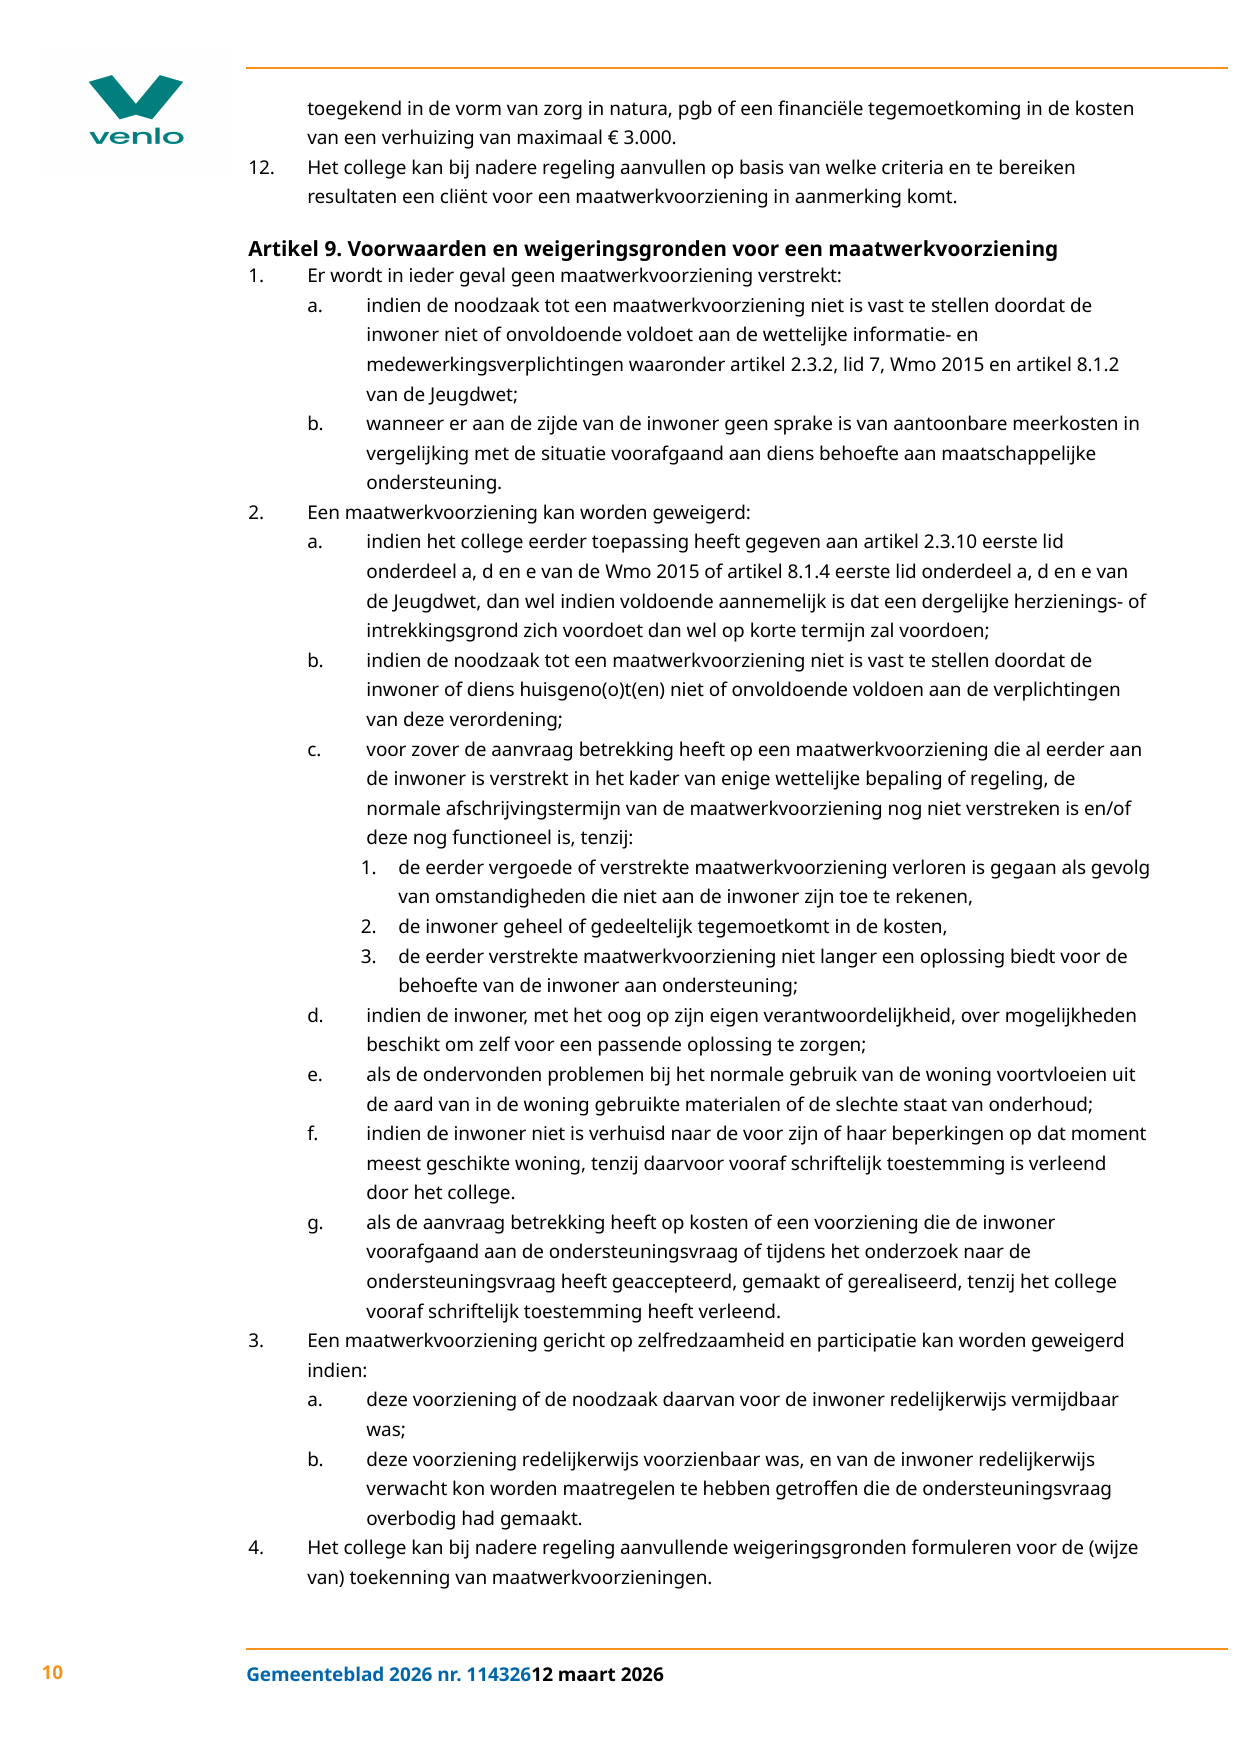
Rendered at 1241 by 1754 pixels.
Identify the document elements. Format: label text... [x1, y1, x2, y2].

list de inwoner geheel of gedeeltelijk tegemoetkomt in de kosten, [361, 913, 1152, 939]
list Er wordt in ieder geval geen maatwerkvoorziening verstrekt: [248, 262, 1152, 288]
list als de aanvraag betrekking heeft op kosten of een voorziening die de inwoner voorafgaand aan de ondersteuningsvraag of tijdens het onderzoek naar de ondersteuningsvraag heeft geaccepteerd, gemaakt of gerealiseerd, tenzij het college vooraf schriftelijk toestemming heeft verleend. [307, 1209, 1152, 1323]
list Het college kan bij nadere regeling aanvullende weigeringsgronden formuleren voor de (wijze van) toekenning van maatwerkvoorzieningen. [248, 1534, 1152, 1590]
list indien de noodzaak tot een maatwerkvoorziening niet is vast te stellen doordat de inwoner of diens huisgeno(o)t(en) niet of onvoldoende voldoen aan de verplichtingen van deze verordening; [307, 647, 1152, 732]
list indien het college eerder toepassing heeft gegeven aan artikel 2.3.10 eerste lid onderdeel a, d en e van de Wmo 2015 of artikel 8.1.4 eerste lid onderdeel a, d en e van de Jeugdwet, dan wel indien voldoende aannemelijk is dat een dergelijke herzienings- of intrekkingsgrond zich voordoet dan wel op korte termijn zal voordoen; [307, 529, 1152, 643]
list de eerder verstrekte maatwerkvoorziening niet langer een oplossing biedt voor de behoefte van de inwoner aan ondersteuning; [361, 943, 1152, 998]
list Een maatwerkvoorziening gericht op zelfredzaamheid en participatie kan worden geweigerd indien: [248, 1327, 1152, 1383]
list deze voorziening redelijkerwijs voorzienbaar was, en van de inwoner redelijkerwijs verwacht kon worden maatregelen te hebben getroffen die de ondersteuningsvraag overbodig had gemaakt. [307, 1446, 1152, 1531]
picture [41, 47, 231, 172]
list als de ondervonden problemen bij het normale gebruik van de woning voortvloeien uit de aard van in de woning gebruikte materialen of de slechte staat van onderhoud; [307, 1061, 1152, 1116]
list deze voorziening of de noodzaak daarvan voor de inwoner redelijkerwijs vermijdbaar was; [307, 1387, 1152, 1442]
list de eerder vergoede of verstrekte maatwerkvoorziening verloren is gegaan als gevolg van omstandigheden die niet aan de inwoner zijn toe te rekenen, [361, 854, 1152, 909]
text Artikel 9. Voorwaarden en weigeringsgronden voor een maatwerkvoorziening [248, 234, 1152, 262]
list toegekend in de vorm van zorg in natura, pgb of een financiële tegemoetkoming in de kosten van een verhuizing van maximaal € 3.000. [248, 95, 1152, 150]
list indien de inwoner niet is verhuisd naar de voor zijn of haar beperkingen op dat moment meest geschikte woning, tenzij daarvoor vooraf schriftelijk toestemming is verleend door het college. [307, 1120, 1152, 1205]
list Een maatwerkvoorziening kan worden geweigerd: [248, 499, 1152, 525]
list indien de inwoner, met het oog op zijn eigen verantwoordelijkheid, over mogelijkheden beschikt om zelf voor een passende oplossing te zorgen; [307, 1002, 1152, 1057]
list Het college kan bij nadere regeling aanvullen op basis van welke criteria en te bereiken resultaten een cliënt voor een maatwerkvoorziening in aanmerking komt. [248, 154, 1152, 209]
list indien de noodzaak tot een maatwerkvoorziening niet is vast te stellen doordat de inwoner niet of onvoldoende voldoet aan de wettelijke informatie- en medewerkingsverplichtingen waaronder artikel 2.3.2, lid 7, Wmo 2015 en artikel 8.1.2 van de Jeugdwet; [307, 292, 1152, 406]
list wanneer er aan de zijde van de inwoner geen sprake is van aantoonbare meerkosten in vergelijking met de situatie voorafgaand aan diens behoefte aan maatschappelijke ondersteuning. [307, 410, 1152, 495]
list voor zover de aanvraag betrekking heeft op een maatwerkvoorziening die al eerder aan de inwoner is verstrekt in het kader van enige wettelijke bepaling of regeling, de normale afschrijvingstermijn van de maatwerkvoorziening nog niet verstreken is en/of deze nog functioneel is, tenzij: [307, 736, 1152, 850]
